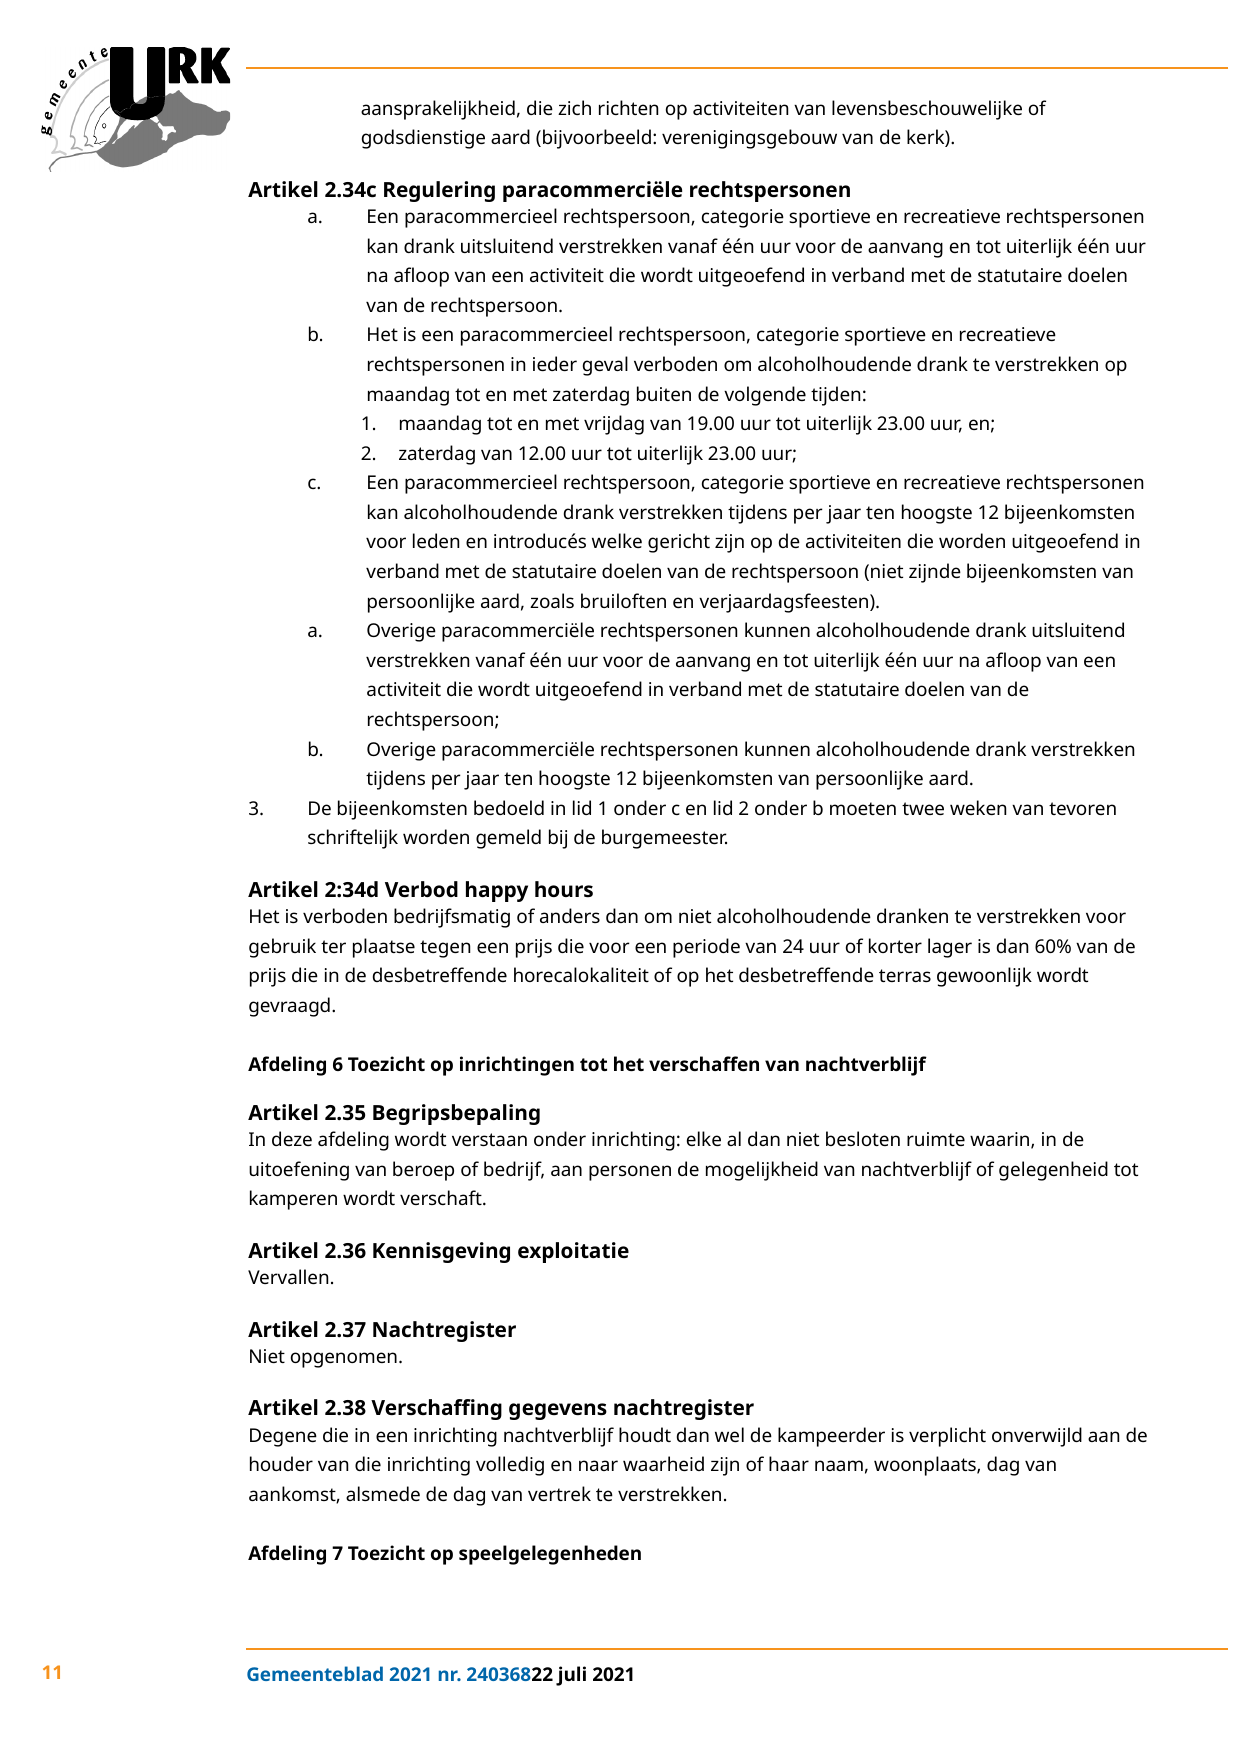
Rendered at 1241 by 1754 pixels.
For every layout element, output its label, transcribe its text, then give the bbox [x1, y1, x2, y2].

text Het is verboden bedrijfsmatig of anders dan om niet alcoholhoudende dranken te verstrekken voor gebruik ter plaatse tegen een prijs die voor een periode van 24 uur of korter lager is dan 60% van de prijs die in de desbetreffende horecalokaliteit of op het desbetreffende terras gewoonlijk wordt gevraagd. [248, 903, 1152, 1018]
text Artikel 2.37 Nachtregister [248, 1315, 1152, 1343]
text Niet opgenomen. [248, 1343, 1152, 1369]
text Artikel 2.36 Kennisgeving exploitatie [248, 1236, 1152, 1264]
list Overige paracommerciële rechtspersonen kunnen alcoholhoudende drank verstrekken tijdens per jaar ten hoogste 12 bijeenkomsten van persoonlijke aard. [307, 736, 1152, 791]
text Artikel 2.35 Begripsbepaling [248, 1098, 1152, 1126]
list Overige paracommerciële rechtspersonen kunnen alcoholhoudende drank uitsluitend verstrekken vanaf één uur voor de aanvang en tot uiterlijk één uur na afloop van een activiteit die wordt uitgeoefend in verband met de statutaire doelen van de rechtspersoon; [307, 617, 1152, 732]
list De bijeenkomsten bedoeld in lid 1 onder c en lid 2 onder b moeten twee weken van tevoren schriftelijk worden gemeld bij de burgemeester. [248, 795, 1152, 850]
text Afdeling 6 Toezicht op inrichtingen tot het verschaffen van nachtverblijf [248, 1051, 1152, 1077]
list Een paracommercieel rechtspersoon, categorie sportieve en recreatieve rechtspersonen kan drank uitsluitend verstrekken vanaf één uur voor de aanvang en tot uiterlijk één uur na afloop van een activiteit die wordt uitgeoefend in verband met de statutaire doelen van de rechtspersoon. [307, 203, 1152, 318]
text Vervallen. [248, 1264, 1152, 1290]
text Artikel 2.38 Verschaffing gegevens nachtregister [248, 1393, 1152, 1422]
list aansprakelijkheid, die zich richten op activiteiten van levensbeschouwelijke of godsdienstige aard (bijvoorbeeld: verenigingsgebouw van de kerk). [323, 95, 1152, 150]
list Het is een paracommercieel rechtspersoon, categorie sportieve en recreatieve rechtspersonen in ieder geval verboden om alcoholhoudende drank te verstrekken op maandag tot en met zaterdag buiten de volgende tijden: [307, 322, 1152, 406]
text Artikel 2:34d Verbod happy hours [248, 875, 1152, 903]
list Een paracommercieel rechtspersoon, categorie sportieve en recreatieve rechtspersonen kan alcoholhoudende drank verstrekken tijdens per jaar ten hoogste 12 bijeenkomsten voor leden en introducés welke gericht zijn op de activiteiten die worden uitgeoefend in verband met de statutaire doelen van de rechtspersoon (niet zijnde bijeenkomsten van persoonlijke aard, zoals bruiloften en verjaardagsfeesten). [307, 469, 1152, 613]
picture [41, 47, 231, 172]
list zaterdag van 12.00 uur tot uiterlijk 23.00 uur; [361, 440, 1152, 466]
text Afdeling 7 Toezicht op speelgelegenheden [248, 1540, 1152, 1566]
text Degene die in een inrichting nachtverblijf houdt dan wel de kampeerder is verplicht onverwijld aan de houder van die inrichting volledig en naar waarheid zijn of haar naam, woonplaats, dag van aankomst, alsmede de dag van vertrek te verstrekken. [248, 1422, 1152, 1507]
text In deze afdeling wordt verstaan onder inrichting: elke al dan niet besloten ruimte waarin, in de uitoefening van beroep of bedrijf, aan personen de mogelijkheid van nachtverblijf of gelegenheid tot kamperen wordt verschaft. [248, 1126, 1152, 1211]
text Artikel 2.34c Regulering paracommerciële rechtspersonen [248, 175, 1152, 203]
list maandag tot en met vrijdag van 19.00 uur tot uiterlijk 23.00 uur, en; [361, 410, 1152, 436]
